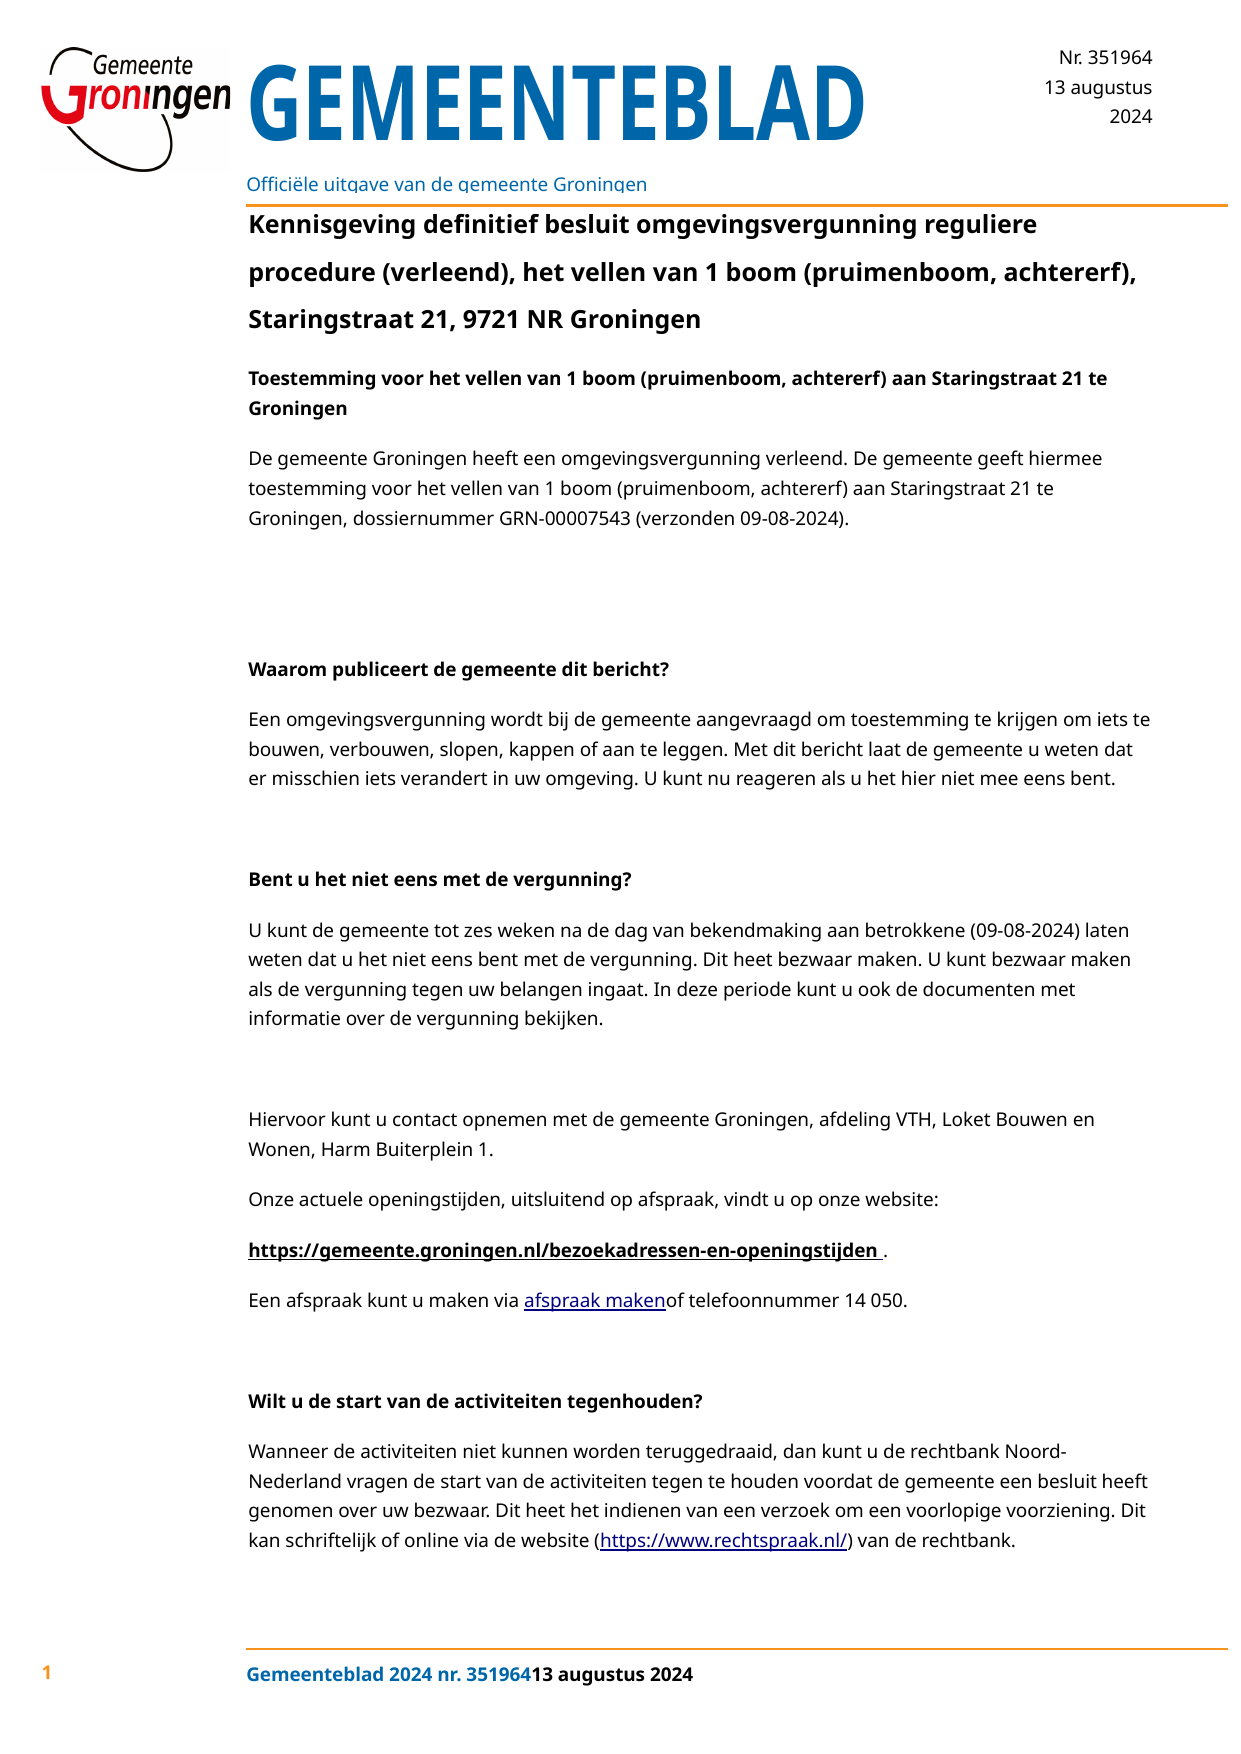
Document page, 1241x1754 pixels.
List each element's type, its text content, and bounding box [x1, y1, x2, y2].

text De gemeente Groningen heeft een omgevingsvergunning verleend. De gemeente geeft hiermee toestemming voor het vellen van 1 boom (pruimenboom, achtererf) aan Staringstraat 21 te Groningen, dossiernummer GRN-00007543 (verzonden 09-08-2024). [248, 446, 1152, 530]
text https://gemeente.groningen.nl/bezoekadressen-en-openingstijden . [248, 1237, 1152, 1262]
text Onze actuele openingstijden, uitsluitend op afspraak, vindt u op onze website: [248, 1186, 1152, 1212]
text Wanneer de activiteiten niet kunnen worden teruggedraaid, dan kunt u de rechtbank Noord-Nederland vragen de start van de activiteiten tegen te houden voordat de gemeente een besluit heeft genomen over uw bezwaar. Dit heet het indienen van een verzoek om een voorlopige voorziening. Dit kan schriftelijk of online via de website (https://www.rechtspraak.nl/) van de rechtbank. [248, 1438, 1152, 1553]
text Bent u het niet eens met de vergunning? [248, 866, 1152, 892]
text Waarom publiceert de gemeente dit bericht? [248, 656, 1152, 682]
text U kunt de gemeente tot zes weken na de dag van bekendmaking aan betrokkene (09-08-2024) laten weten dat u het niet eens bent met de vergunning. Dit heet bezwaar maken. U kunt bezwaar maken als de vergunning tegen uw belangen ingaat. In deze periode kunt u ook de documenten met informatie over de vergunning bekijken. [248, 917, 1152, 1031]
picture [41, 47, 231, 172]
text Wilt u de start van de activiteiten tegenhouden? [248, 1388, 1152, 1414]
text Kennisgeving definitief besluit omgevingsvergunning reguliere procedure (verleend), het vellen van 1 boom (pruimenboom, achtererf), Staringstraat 21, 9721 NR Groningen [248, 207, 1152, 336]
text Hiervoor kunt u contact opnemen met de gemeente Groningen, afdeling VTH, Loket Bouwen en Wonen, Harm Buiterplein 1. [248, 1106, 1152, 1162]
text Een afspraak kunt u maken via afspraak makenof telefoonnummer 14 050. [248, 1287, 1152, 1313]
text Toestemming voor het vellen van 1 boom (pruimenboom, achtererf) aan Staringstraat 21 te Groningen [248, 366, 1152, 421]
text Een omgevingsvergunning wordt bij de gemeente aangevraagd om toestemming te krijgen om iets te bouwen, verbouwen, slopen, kappen of aan te leggen. Met dit bericht laat de gemeente u weten dat er misschien iets verandert in uw omgeving. U kunt nu reageren als u het hier niet mee eens bent. [248, 706, 1152, 791]
